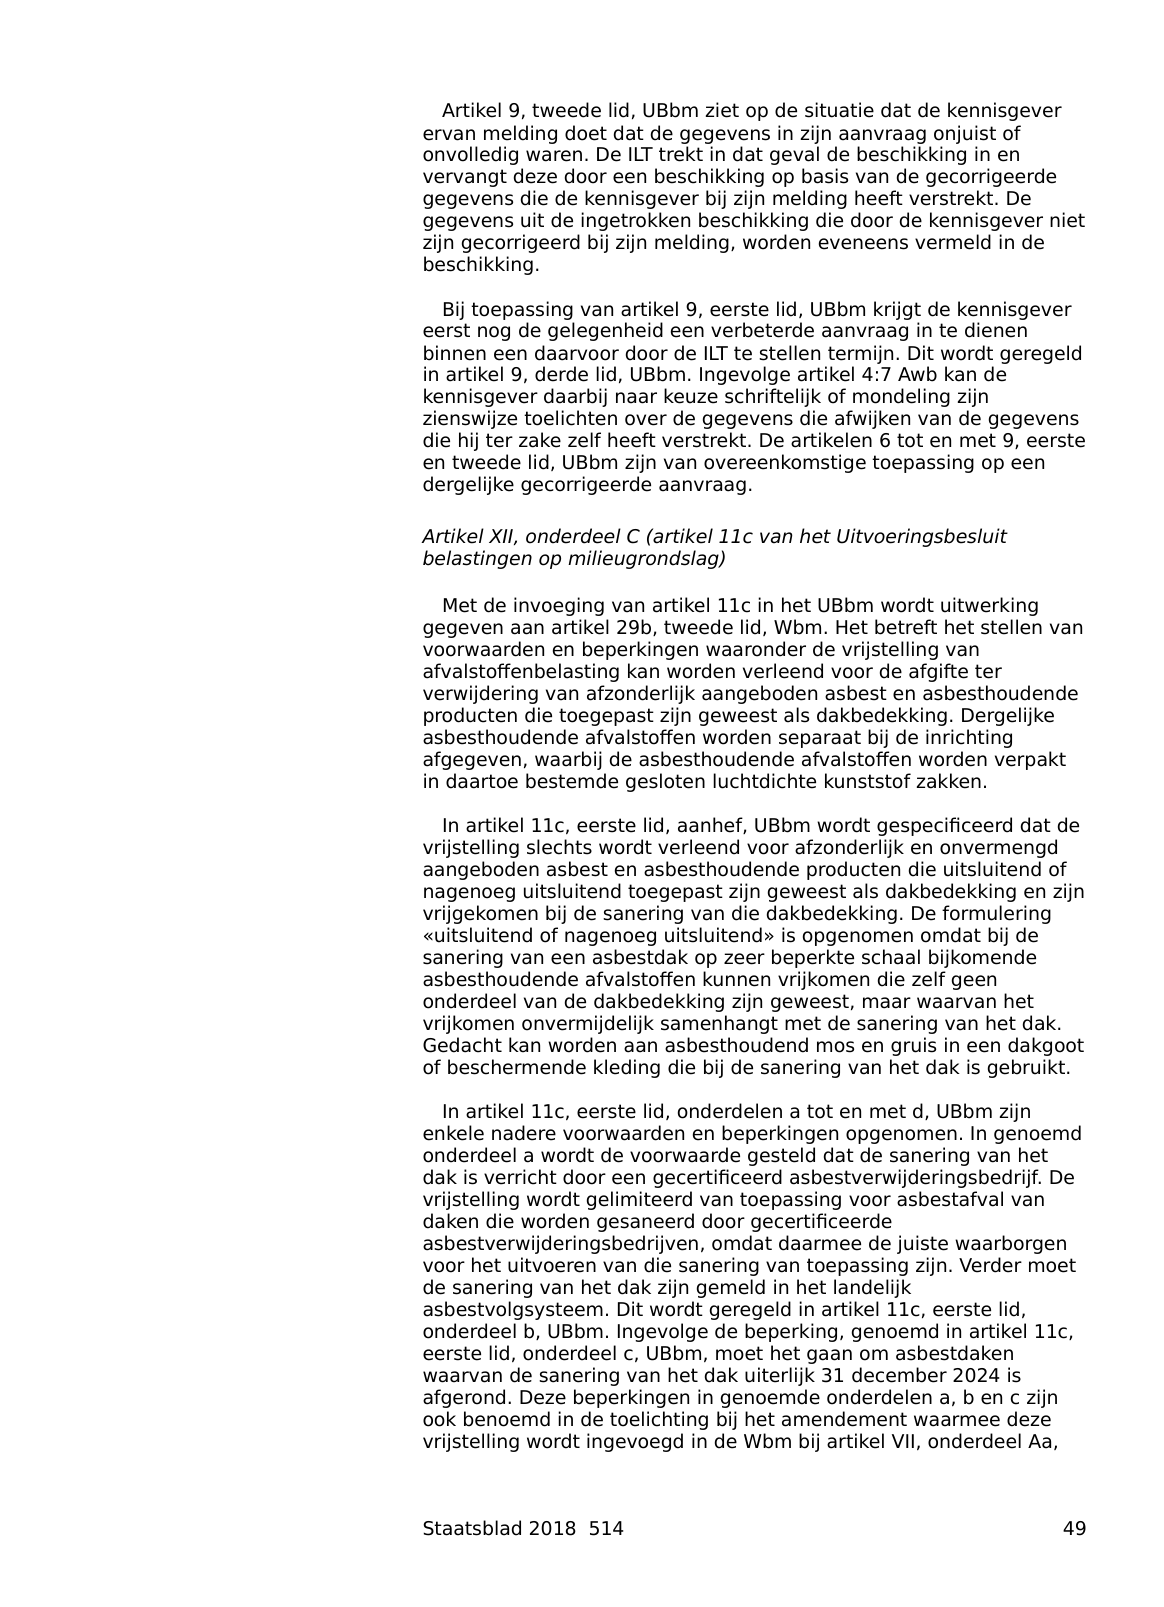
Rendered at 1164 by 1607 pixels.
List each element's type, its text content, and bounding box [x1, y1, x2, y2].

text Artikel 9, tweede lid, UBbm ziet op de situatie dat de kennisgever ervan melding doet dat de gegevens in zijn aanvraag onjuist of onvolledig waren. De ILT trekt in dat geval de beschikking in en vervangt deze door een beschikking op basis van de gecorrigeerde gegevens die de kennisgever bij zijn melding heeft verstrekt. De gegevens uit de ingetrokken beschikking die door de kennisgever niet zijn gecorrigeerd bij zijn melding, worden eveneens vermeld in de beschikking. [422, 100, 1087, 276]
text In artikel 11c, eerste lid, onderdelen a tot en met d, UBbm zijn enkele nadere voorwaarden en beperkingen opgenomen. In genoemd onderdeel a wordt de voorwaarde gesteld dat de sanering van het dak is verricht door een gecertificeerd asbestverwijderingsbedrijf. De vrijstelling wordt gelimiteerd van toepassing voor asbestafval van daken die worden gesaneerd door gecertificeerde asbestverwijderingsbedrijven, omdat daarmee de juiste waarborgen voor het uitvoeren van die sanering van toepassing zijn. Verder moet de sanering van het dak zijn gemeld in het landelijk asbestvolgsysteem. Dit wordt geregeld in artikel 11c, eerste lid, onderdeel b, UBbm. Ingevolge de beperking, genoemd in artikel 11c, eerste lid, onderdeel c, UBbm, moet het gaan om asbestdaken waarvan de sanering van het dak uiterlijk 31 december 2024 is afgerond. Deze beperkingen in genoemde onderdelen a, b en c zijn ook benoemd in de toelichting bij het amendement waarmee deze vrijstelling wordt ingevoegd in de Wbm bij artikel VII, onderdeel Aa, [422, 1101, 1087, 1453]
text Met de invoeging van artikel 11c in het UBbm wordt uitwerking gegeven aan artikel 29b, tweede lid, Wbm. Het betreft het stellen van voorwaarden en beperkingen waaronder de vrijstelling van afvalstoffenbelasting kan worden verleend voor de afgifte ter verwijdering van afzonderlijk aangeboden asbest en asbesthoudende producten die toegepast zijn geweest als dakbedekking. Dergelijke asbesthoudende afvalstoffen worden separaat bij de inrichting afgegeven, waarbij de asbesthoudende afvalstoffen worden verpakt in daartoe bestemde gesloten luchtdichte kunststof zakken. [422, 595, 1087, 793]
text Bij toepassing van artikel 9, eerste lid, UBbm krijgt de kennisgever eerst nog de gelegenheid een verbeterde aanvraag in te dienen binnen een daarvoor door de ILT te stellen termijn. Dit wordt geregeld in artikel 9, derde lid, UBbm. Ingevolge artikel 4:7 Awb kan de kennisgever daarbij naar keuze schriftelijk of mondeling zijn zienswijze toelichten over de gegevens die afwijken van de gegevens die hij ter zake zelf heeft verstrekt. De artikelen 6 tot en met 9, eerste en tweede lid, UBbm zijn van overeenkomstige toepassing op een dergelijke gecorrigeerde aanvraag. [422, 298, 1087, 496]
subtitle Artikel XII, onderdeel C (artikel 11c van het Uitvoeringsbesluit belastingen op milieugrondslag) [422, 526, 1087, 570]
text In artikel 11c, eerste lid, aanhef, UBbm wordt gespecificeerd dat de vrijstelling slechts wordt verleend voor afzonderlijk en onvermengd aangeboden asbest en asbesthoudende producten die uitsluitend of nagenoeg uitsluitend toegepast zijn geweest als dakbedekking en zijn vrijgekomen bij de sanering van die dakbedekking. De formulering «uitsluitend of nagenoeg uitsluitend» is opgenomen omdat bij de sanering van een asbestdak op zeer beperkte schaal bijkomende asbesthoudende afvalstoffen kunnen vrijkomen die zelf geen onderdeel van de dakbedekking zijn geweest, maar waarvan het vrijkomen onvermijdelijk samenhangt met de sanering van het dak. Gedacht kan worden aan asbesthoudend mos en gruis in een dakgoot of beschermende kleding die bij de sanering van het dak is gebruikt. [422, 815, 1087, 1079]
